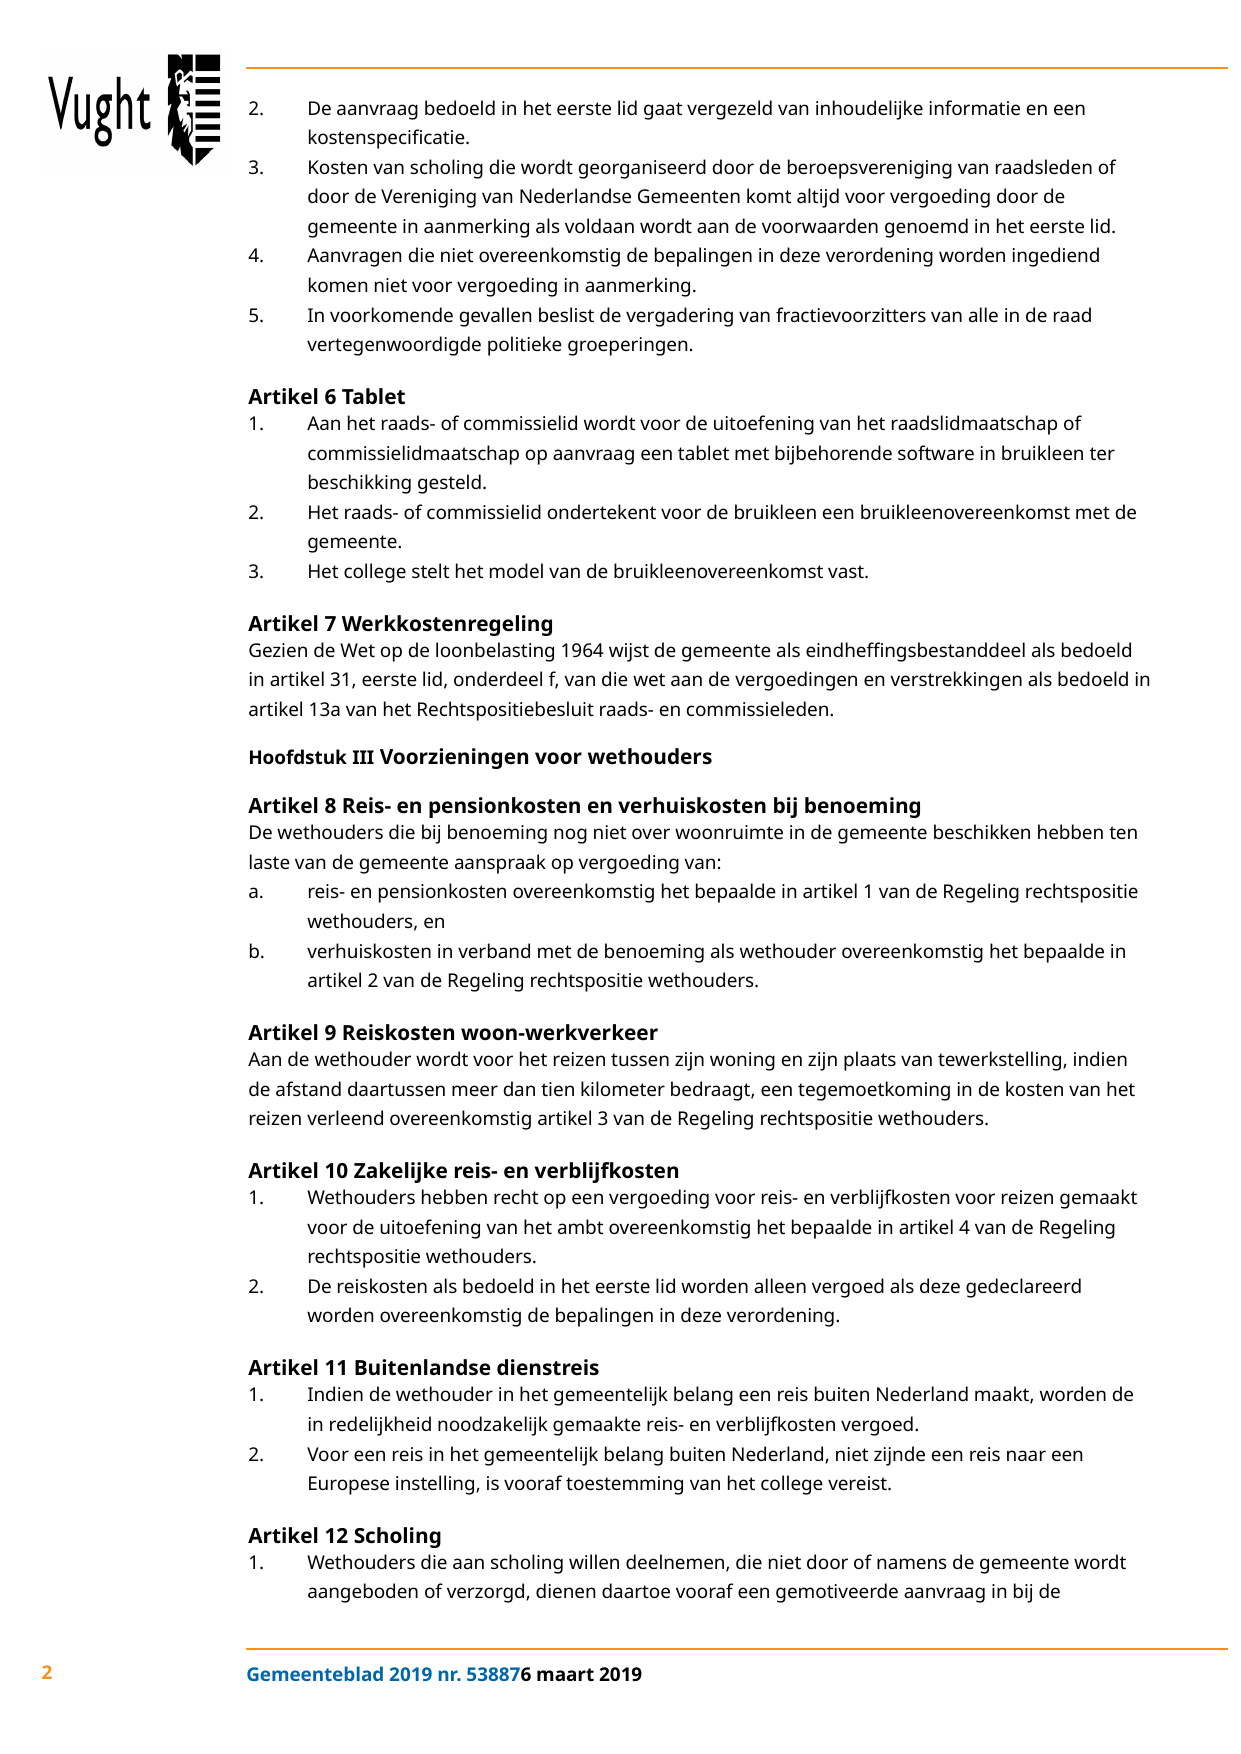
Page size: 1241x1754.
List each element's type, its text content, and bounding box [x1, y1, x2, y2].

list Voor een reis in het gemeentelijk belang buiten Nederland, niet zijnde een reis naar een Europese instelling, is vooraf toestemming van het college vereist. [248, 1441, 1152, 1496]
text De wethouders die bij benoeming nog niet over woonruimte in de gemeente beschikken hebben ten laste van de gemeente aanspraak op vergoeding van: [248, 819, 1152, 875]
text Artikel 12 Scholing [248, 1521, 1152, 1549]
text Artikel 6 Tablet [248, 382, 1152, 410]
text Artikel 8 Reis- en pensionkosten en verhuiskosten bij benoeming [248, 791, 1152, 819]
list Aanvragen die niet overeenkomstig de bepalingen in deze verordening worden ingediend komen niet voor vergoeding in aanmerking. [248, 243, 1152, 298]
text Aan de wethouder wordt voor het reizen tussen zijn woning en zijn plaats van tewerkstelling, indien de afstand daartussen meer dan tien kilometer bedraagt, een tegemoetkoming in de kosten van het reizen verleend overeenkomstig artikel 3 van de Regeling rechtspositie wethouders. [248, 1046, 1152, 1131]
text Hoofdstuk III Voorzieningen voor wethouders [248, 742, 1152, 770]
list In voorkomende gevallen beslist de vergadering van fractievoorzitters van alle in de raad vertegenwoordigde politieke groeperingen. [248, 302, 1152, 357]
text Artikel 11 Buitenlandse dienstreis [248, 1353, 1152, 1382]
list Het raads- of commissielid ondertekent voor de bruikleen een bruikleenovereenkomst met de gemeente. [248, 499, 1152, 554]
list verhuiskosten in verband met de benoeming als wethouder overeenkomstig het bepaalde in artikel 2 van de Regeling rechtspositie wethouders. [248, 938, 1152, 993]
list Wethouders die aan scholing willen deelnemen, die niet door of namens de gemeente wordt aangeboden of verzorgd, dienen daartoe vooraf een gemotiveerde aanvraag in bij de [248, 1549, 1152, 1604]
list Indien de wethouder in het gemeentelijk belang een reis buiten Nederland maakt, worden de in redelijkheid noodzakelijk gemaakte reis- en verblijfkosten vergoed. [248, 1382, 1152, 1437]
text Artikel 7 Werkkostenregeling [248, 609, 1152, 637]
list Aan het raads- of commissielid wordt voor de uitoefening van het raadslidmaatschap of commissielidmaatschap op aanvraag een tablet met bijbehorende software in bruikleen ter beschikking gesteld. [248, 410, 1152, 495]
text Gezien de Wet op de loonbelasting 1964 wijst de gemeente als eindheffingsbestanddeel als bedoeld in artikel 31, eerste lid, onderdeel f, van die wet aan de vergoedingen en verstrekkingen als bedoeld in artikel 13a van het Rechtspositiebesluit raads- en commissieleden. [248, 637, 1152, 722]
picture [41, 47, 231, 172]
text Artikel 10 Zakelijke reis- en verblijfkosten [248, 1156, 1152, 1184]
list De aanvraag bedoeld in het eerste lid gaat vergezeld van inhoudelijke informatie en een kostenspecificatie. [248, 95, 1152, 150]
text Artikel 9 Reiskosten woon-werkverkeer [248, 1018, 1152, 1046]
list Kosten van scholing die wordt georganiseerd door de beroepsvereniging van raadsleden of door de Vereniging van Nederlandse Gemeenten komt altijd voor vergoeding door de gemeente in aanmerking als voldaan wordt aan de voorwaarden genoemd in het eerste lid. [248, 154, 1152, 239]
list Het college stelt het model van de bruikleenovereenkomst vast. [248, 558, 1152, 584]
list Wethouders hebben recht op een vergoeding voor reis- en verblijfkosten voor reizen gemaakt voor de uitoefening van het ambt overeenkomstig het bepaalde in artikel 4 van de Regeling rechtspositie wethouders. [248, 1184, 1152, 1269]
list reis- en pensionkosten overeenkomstig het bepaalde in artikel 1 van de Regeling rechtspositie wethouders, en [248, 879, 1152, 934]
list De reiskosten als bedoeld in het eerste lid worden alleen vergoed als deze gedeclareerd worden overeenkomstig de bepalingen in deze verordening. [248, 1273, 1152, 1328]
